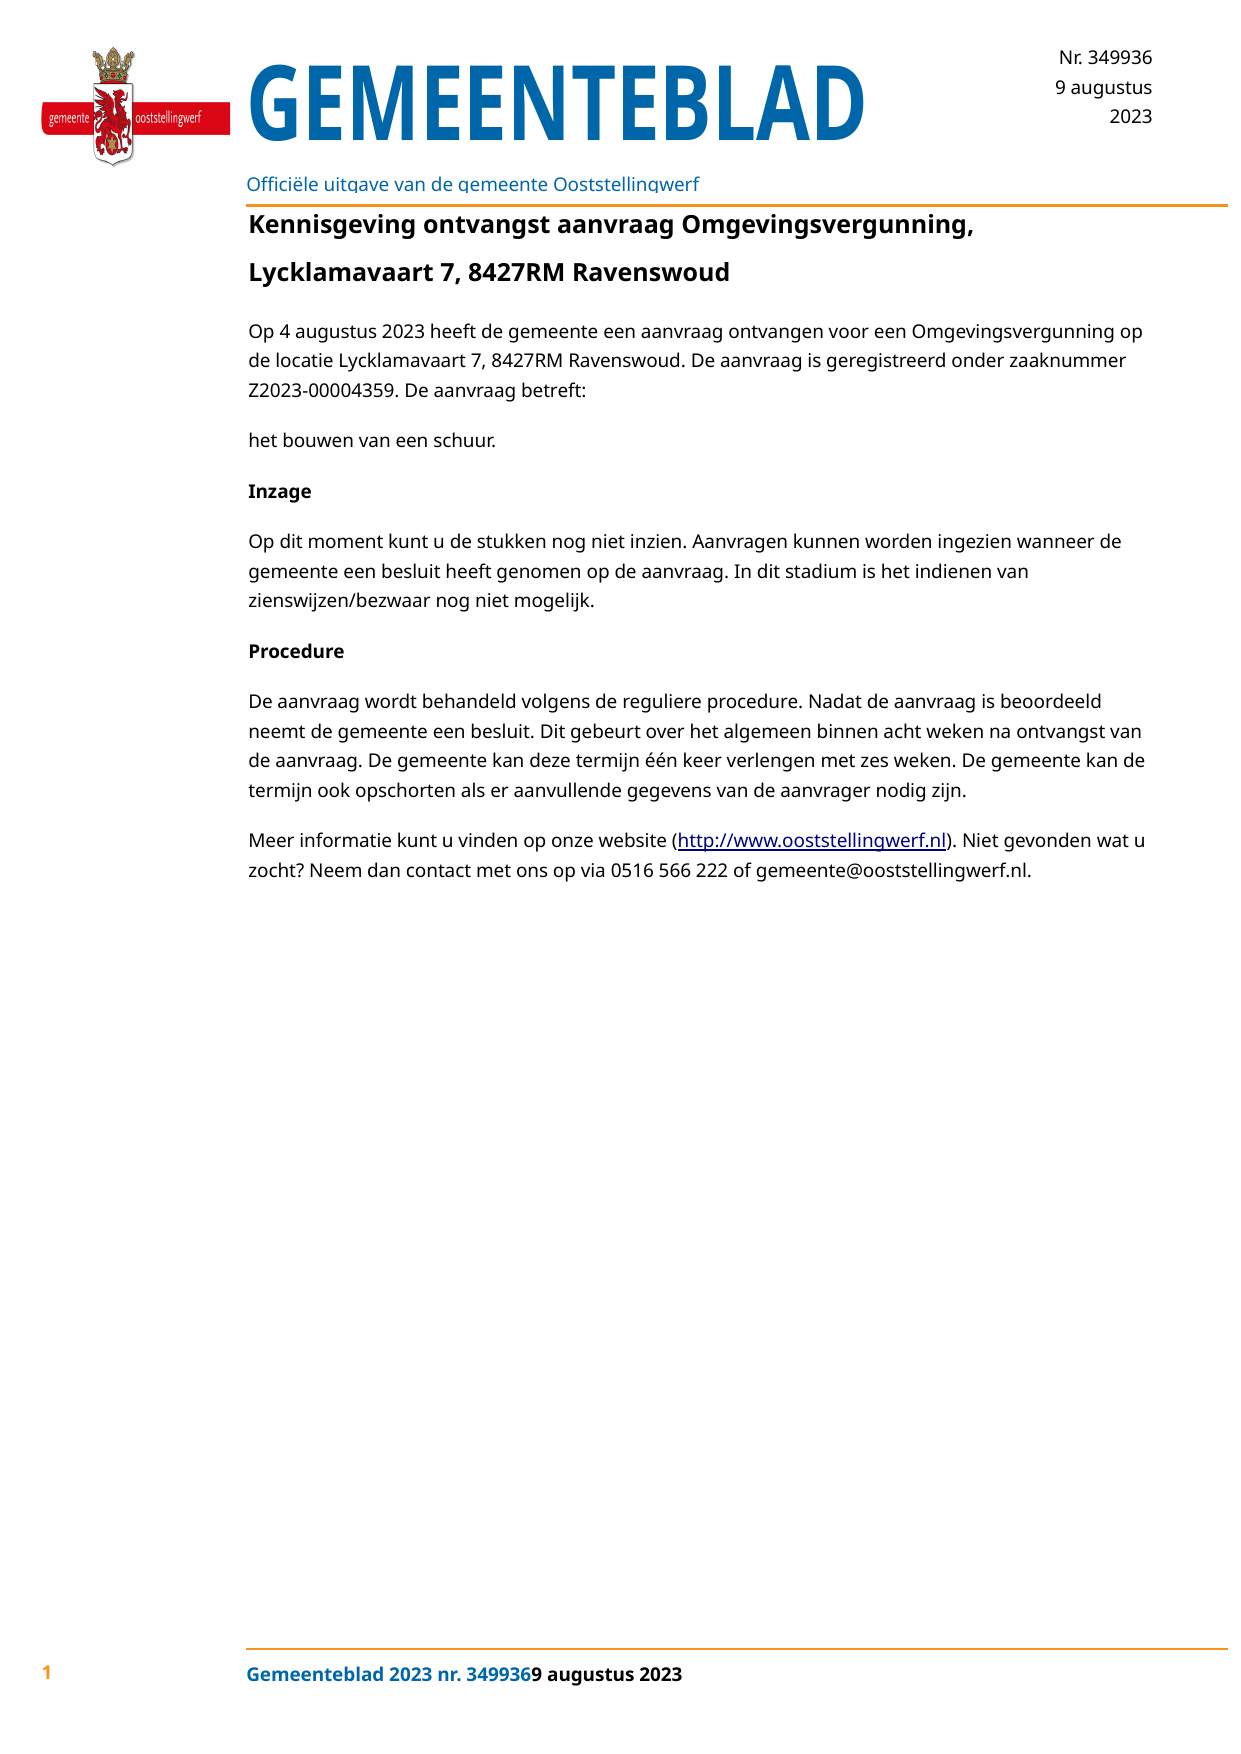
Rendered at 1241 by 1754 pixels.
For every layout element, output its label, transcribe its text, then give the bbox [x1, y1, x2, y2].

text Op 4 augustus 2023 heeft de gemeente een aanvraag ontvangen voor een Omgevingsvergunning op de locatie Lycklamavaart 7, 8427RM Ravenswoud. De aanvraag is geregistreerd onder zaaknummer Z2023-00004359. De aanvraag betreft: [248, 318, 1152, 403]
text het bouwen van een schuur. [248, 427, 1152, 453]
text Meer informatie kunt u vinden op onze website (http://www.ooststellingwerf.nl). Niet gevonden wat u zocht? Neem dan contact met ons op via 0516 566 222 of gemeente@ooststellingwerf.nl. [248, 827, 1152, 883]
picture [41, 47, 231, 172]
text Procedure [248, 638, 1152, 664]
text Op dit moment kunt u de stukken nog niet inzien. Aanvragen kunnen worden ingezien wanneer de gemeente een besluit heeft genomen op de aanvraag. In dit stadium is het indienen van zienswijzen/bezwaar nog niet mogelijk. [248, 528, 1152, 613]
text Kennisgeving ontvangst aanvraag Omgevingsvergunning, Lycklamavaart 7, 8427RM Ravenswoud [248, 207, 1152, 288]
text Inzage [248, 478, 1152, 504]
text De aanvraag wordt behandeld volgens de reguliere procedure. Nadat de aanvraag is beoordeeld neemt de gemeente een besluit. Dit gebeurt over het algemeen binnen acht weken na ontvangst van de aanvraag. De gemeente kan deze termijn één keer verlengen met zes weken. De gemeente kan de termijn ook opschorten als er aanvullende gegevens van de aanvrager nodig zijn. [248, 688, 1152, 803]
